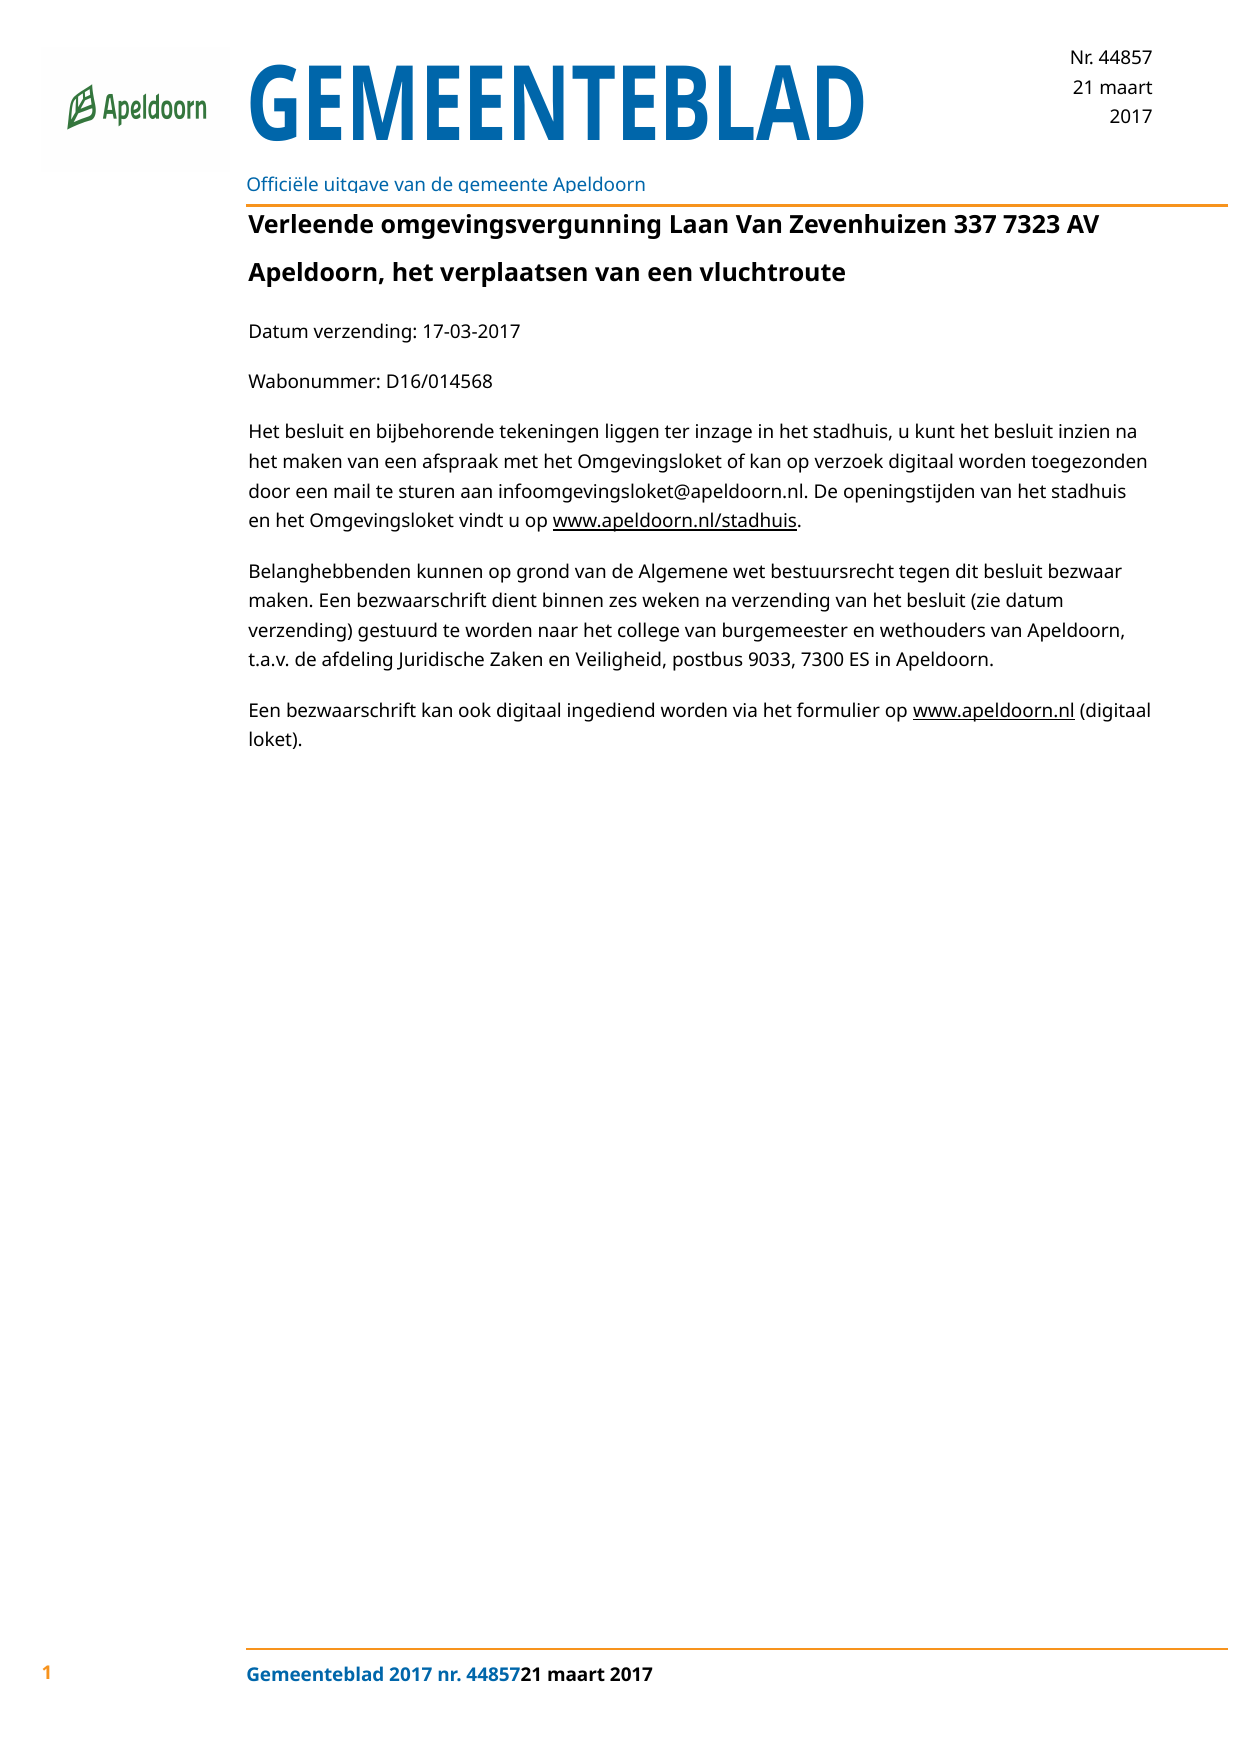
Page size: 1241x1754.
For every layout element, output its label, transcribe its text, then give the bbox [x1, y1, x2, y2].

text Belanghebbenden kunnen op grond van de Algemene wet bestuursrecht tegen dit besluit bezwaar maken. Een bezwaarschrift dient binnen zes weken na verzending van het besluit (zie datum verzending) gestuurd te worden naar het college van burgemeester en wethouders van Apeldoorn, t.a.v. de afdeling Juridische Zaken en Veiligheid, postbus 9033, 7300 ES in Apeldoorn. [248, 558, 1152, 672]
picture [41, 47, 231, 172]
text Wabonummer: D16/014568 [248, 368, 1152, 394]
text Datum verzending: 17-03-2017 [248, 318, 1152, 344]
text Een bezwaarschrift kan ook digitaal ingediend worden via het formulier op www.apeldoorn.nl (digitaal loket). [248, 697, 1152, 752]
text Verleende omgevingsvergunning Laan Van Zevenhuizen 337 7323 AV Apeldoorn, het verplaatsen van een vluchtroute [248, 207, 1152, 288]
text Het besluit en bijbehorende tekeningen liggen ter inzage in het stadhuis, u kunt het besluit inzien na het maken van een afspraak met het Omgevingsloket of kan op verzoek digitaal worden toegezonden door een mail te sturen aan infoomgevingsloket@apeldoorn.nl. De openingstijden van het stadhuis en het Omgevingsloket vindt u op www.apeldoorn.nl/stadhuis. [248, 419, 1152, 533]
